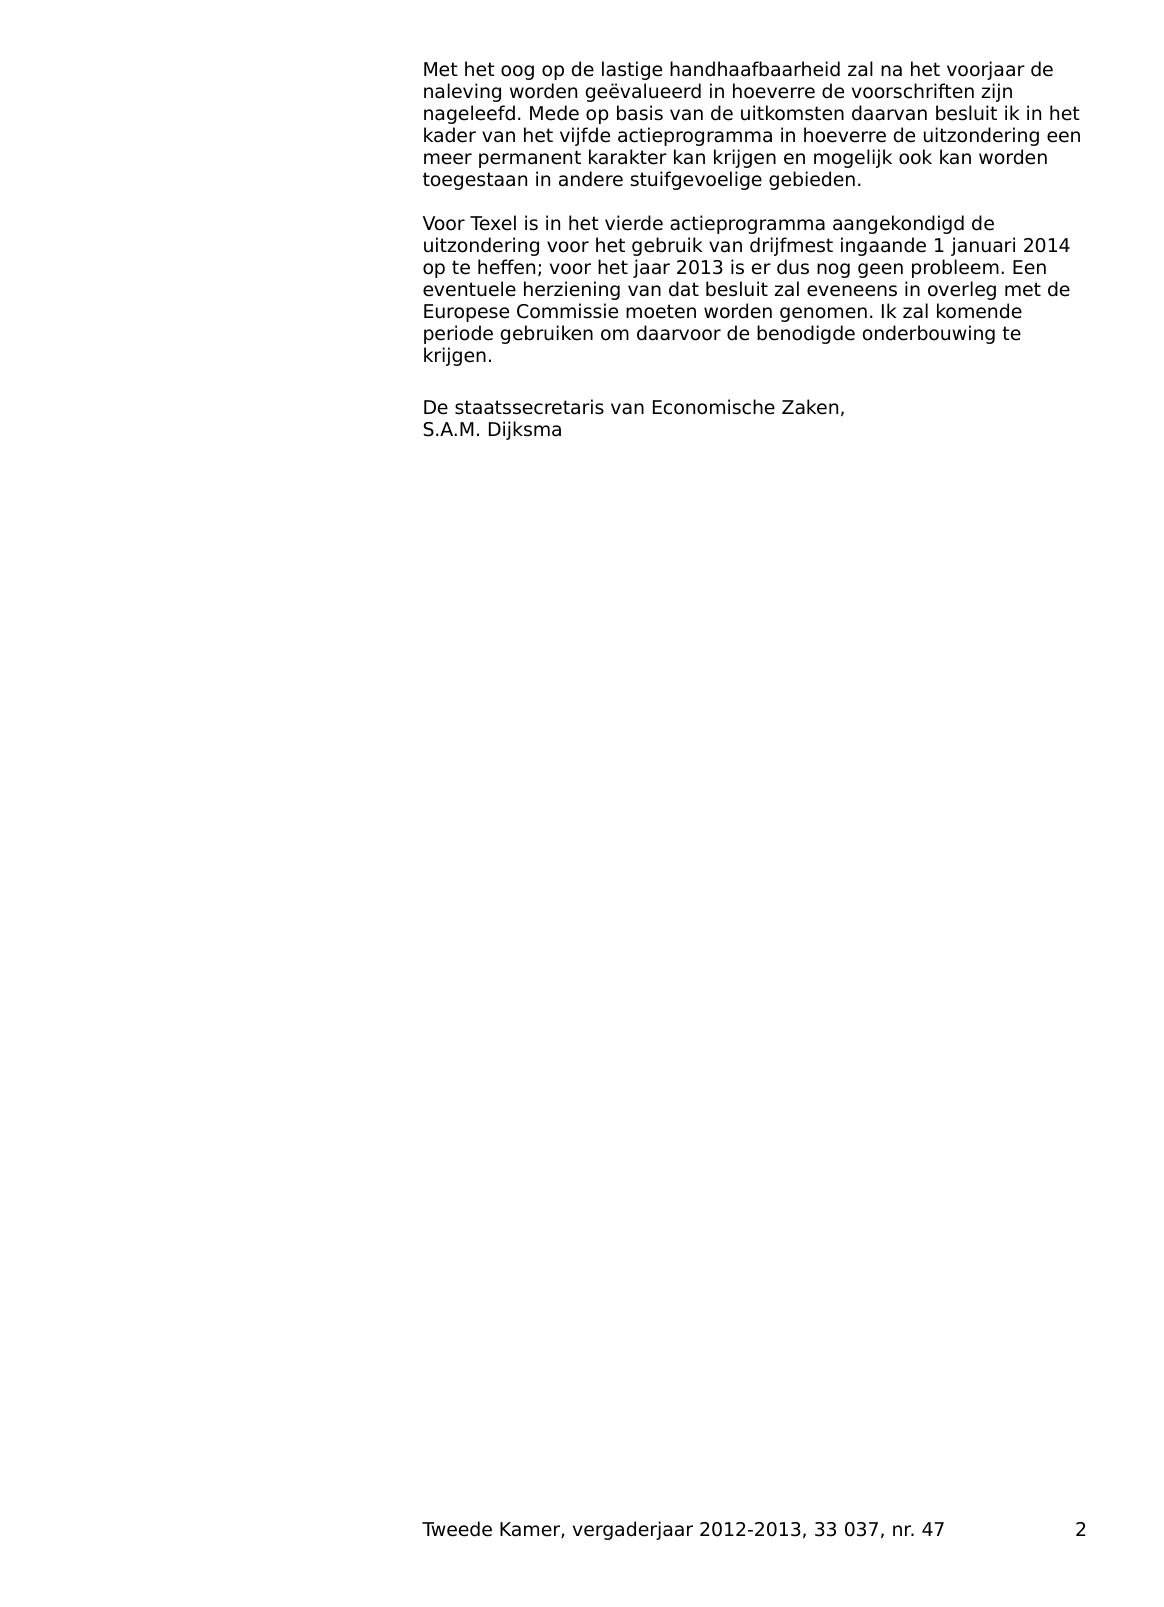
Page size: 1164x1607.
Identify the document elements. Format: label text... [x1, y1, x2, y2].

text Voor Texel is in het vierde actieprogramma aangekondigd de uitzondering voor het gebruik van drijfmest ingaande 1 januari 2014 op te heffen; voor het jaar 2013 is er dus nog geen probleem. Een eventuele herziening van dat besluit zal eveneens in overleg met de Europese Commissie moeten worden genomen. Ik zal komende periode gebruiken om daarvoor de benodigde onderbouwing te krijgen. [422, 213, 1087, 367]
text De staatssecretaris van Economische Zaken, S.A.M. Dijksma [422, 397, 1087, 441]
text Met het oog op de lastige handhaafbaarheid zal na het voorjaar de naleving worden geëvalueerd in hoeverre de voorschriften zijn nageleefd. Mede op basis van de uitkomsten daarvan besluit ik in het kader van het vijfde actieprogramma in hoeverre de uitzondering een meer permanent karakter kan krijgen en mogelijk ook kan worden toegestaan in andere stuifgevoelige gebieden. [422, 59, 1087, 191]
